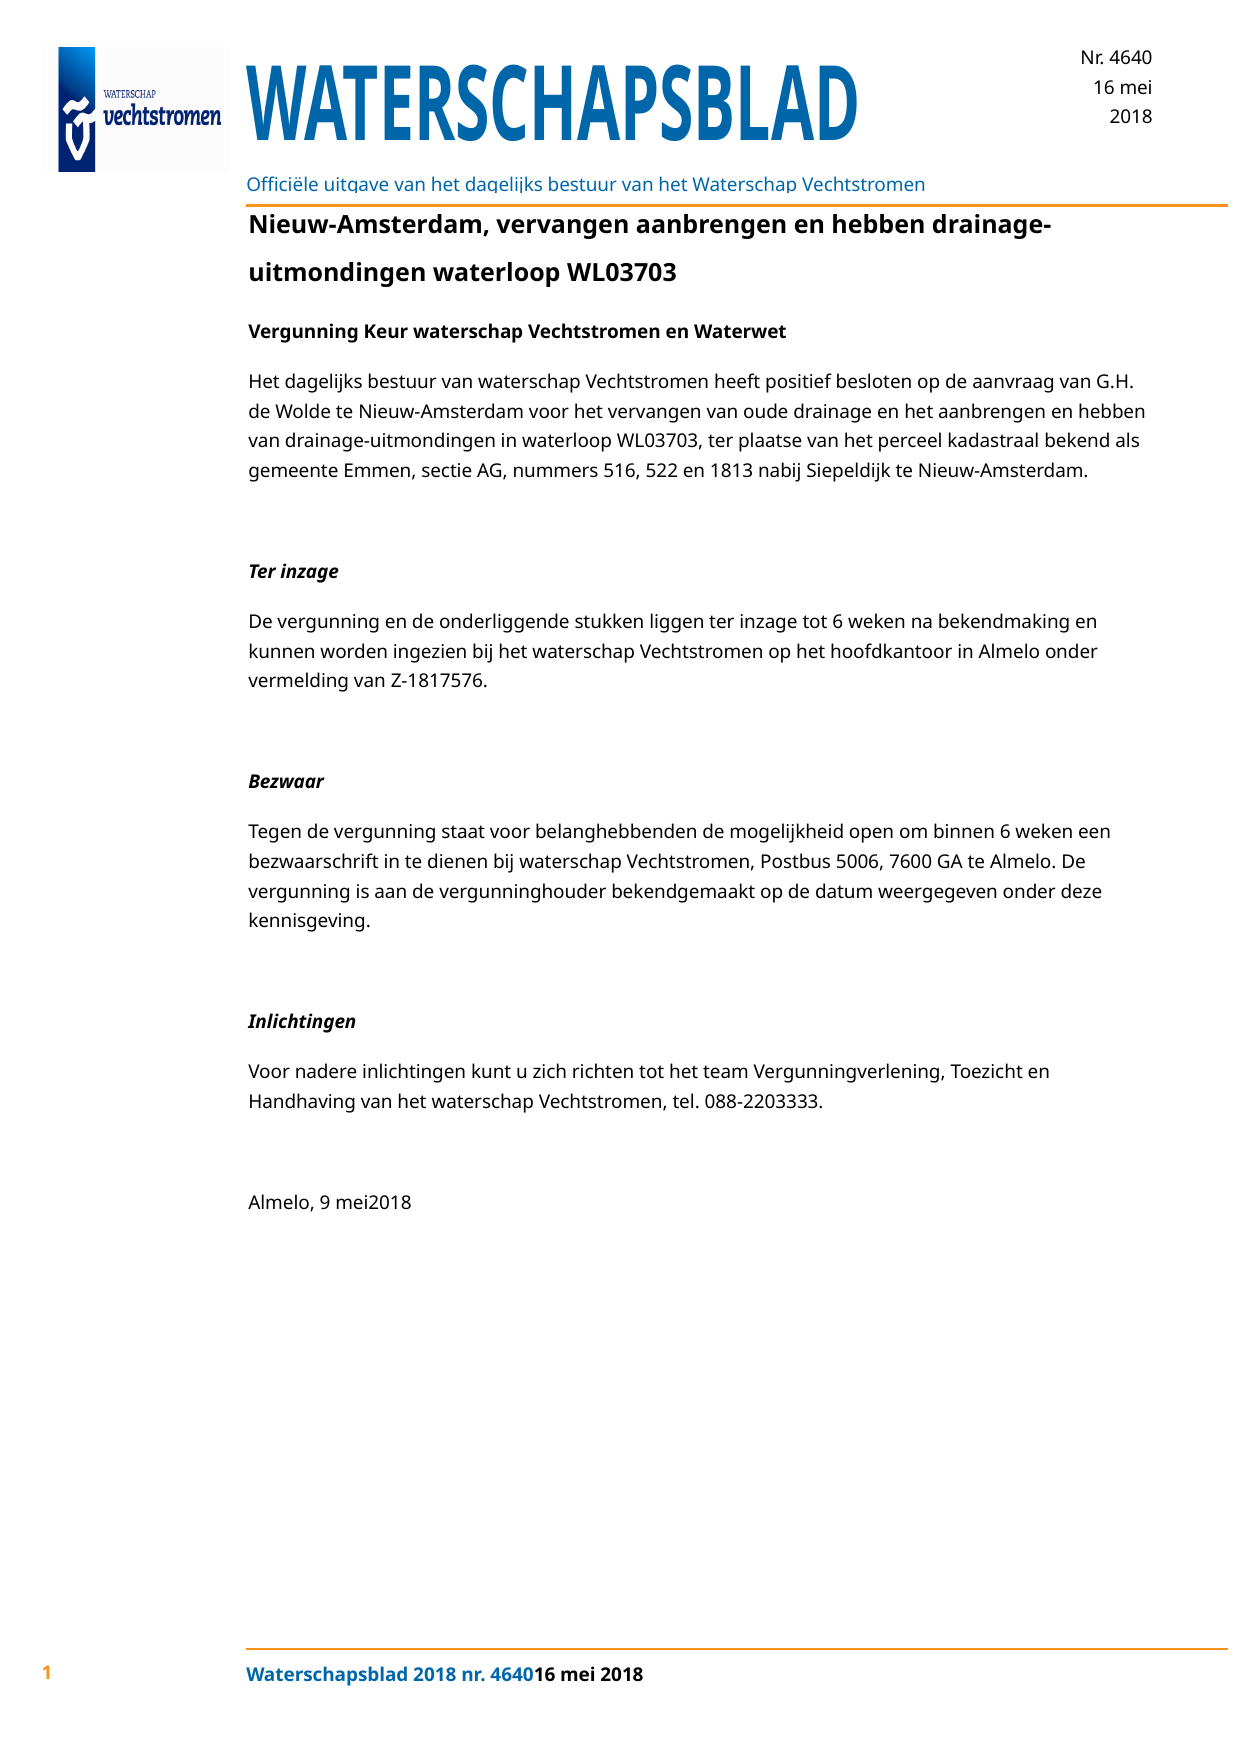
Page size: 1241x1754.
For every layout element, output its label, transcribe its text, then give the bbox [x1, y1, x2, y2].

text Het dagelijks bestuur van waterschap Vechtstromen heeft positief besloten op de aanvraag van G.H. de Wolde te Nieuw-Amsterdam voor het vervangen van oude drainage en het aanbrengen en hebben van drainage-uitmondingen in waterloop WL03703, ter plaatse van het perceel kadastraal bekend als gemeente Emmen, sectie AG, nummers 516, 522 en 1813 nabij Siepeldijk te Nieuw-Amsterdam. [248, 368, 1152, 483]
picture [41, 47, 231, 172]
text De vergunning en de onderliggende stukken liggen ter inzage tot 6 weken na bekendmaking en kunnen worden ingezien bij het waterschap Vechtstromen op het hoofdkantoor in Almelo onder vermelding van Z-1817576. [248, 608, 1152, 693]
text Bezwaar [248, 768, 1152, 794]
text Voor nadere inlichtingen kunt u zich richten tot het team Vergunningverlening, Toezicht en Handhaving van het waterschap Vechtstromen, tel. 088-2203333. [248, 1059, 1152, 1114]
text Ter inzage [248, 558, 1152, 584]
text Inlichtingen [248, 1008, 1152, 1034]
text Vergunning Keur waterschap Vechtstromen en Waterwet [248, 318, 1152, 344]
text Almelo, 9 mei2018 [248, 1189, 1152, 1215]
text Nieuw-Amsterdam, vervangen aanbrengen en hebben drainage-uitmondingen waterloop WL03703 [248, 207, 1152, 288]
text Tegen de vergunning staat voor belanghebbenden de mogelijkheid open om binnen 6 weken een bezwaarschrift in te dienen bij waterschap Vechtstromen, Postbus 5006, 7600 GA te Almelo. De vergunning is aan de vergunninghouder bekendgemaakt op de datum weergegeven onder deze kennisgeving. [248, 819, 1152, 933]
